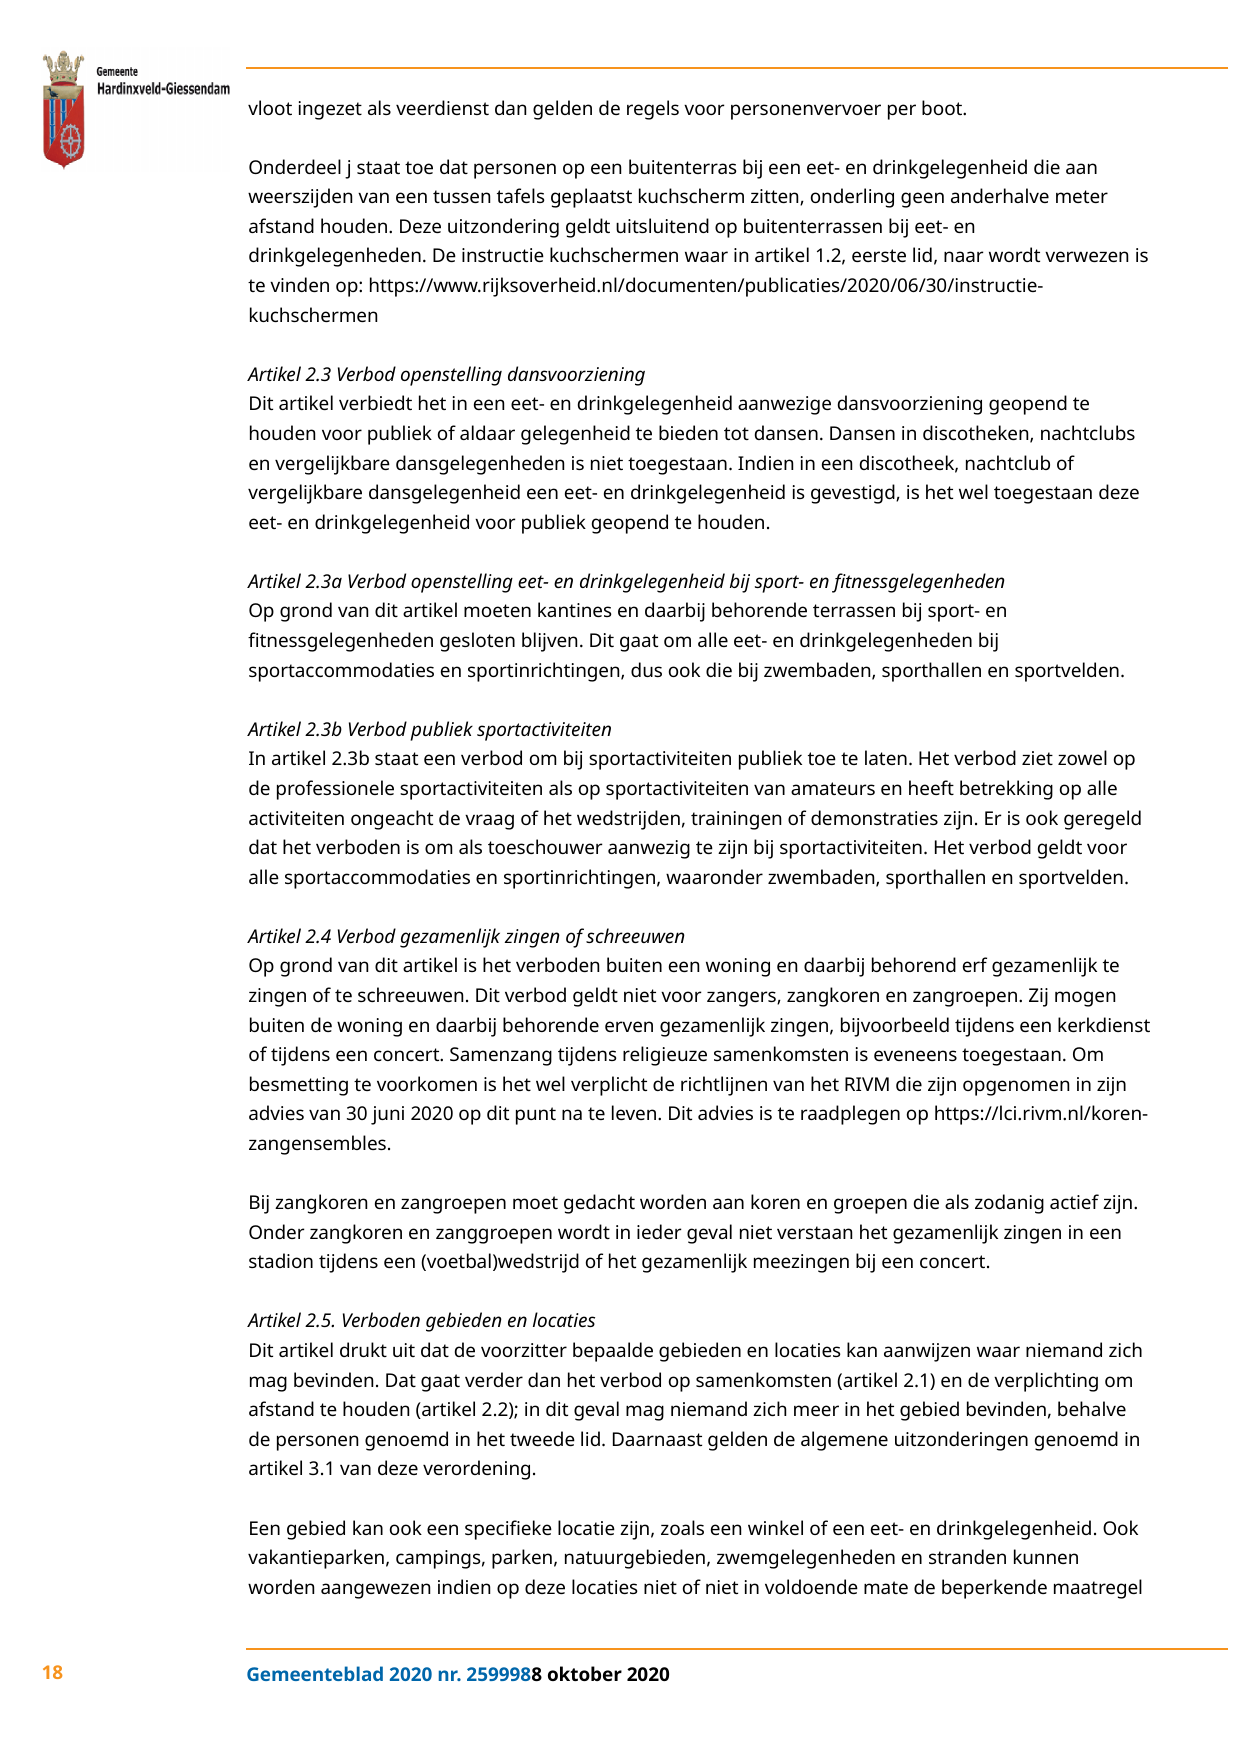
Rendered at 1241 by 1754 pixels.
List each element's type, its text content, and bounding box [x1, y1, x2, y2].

text Dit artikel drukt uit dat de voorzitter bepaalde gebieden en locaties kan aanwijzen waar niemand zich mag bevinden. Dat gaat verder dan het verbod op samenkomsten (artikel 2.1) en de verplichting om afstand te houden (artikel 2.2); in dit geval mag niemand zich meer in het gebied bevinden, behalve de personen genoemd in het tweede lid. Daarnaast gelden de algemene uitzonderingen genoemd in artikel 3.1 van deze verordening. [248, 1337, 1152, 1481]
text Artikel 2.3b Verbod publiek sportactiviteiten [248, 716, 1152, 742]
text Een gebied kan ook een specifieke locatie zijn, zoals een winkel of een eet- en drinkgelegenheid. Ook vakantieparken, campings, parken, natuurgebieden, zwemgelegenheden en stranden kunnen worden aangewezen indien op deze locaties niet of niet in voldoende mate de beperkende maatregel [248, 1515, 1152, 1600]
text Dit artikel verbiedt het in een eet- en drinkgelegenheid aanwezige dansvoorziening geopend te houden voor publiek of aldaar gelegenheid te bieden tot dansen. Dansen in discotheken, nachtclubs en vergelijkbare dansgelegenheden is niet toegestaan. Indien in een discotheek, nachtclub of vergelijkbare dansgelegenheid een eet- en drinkgelegenheid is gevestigd, is het wel toegestaan deze eet- en drinkgelegenheid voor publiek geopend te houden. [248, 391, 1152, 535]
text Onderdeel j staat toe dat personen op een buitenterras bij een eet- en drinkgelegenheid die aan weerszijden van een tussen tafels geplaatst kuchscherm zitten, onderling geen anderhalve meter afstand houden. Deze uitzondering geldt uitsluitend op buitenterrassen bij eet- en drinkgelegenheden. De instructie kuchschermen waar in artikel 1.2, eerste lid, naar wordt verwezen is te vinden op: https://www.rijksoverheid.nl/documenten/publicaties/2020/06/30/instructie-kuchschermen [248, 154, 1152, 328]
text Artikel 2.5. Verboden gebieden en locaties [248, 1308, 1152, 1333]
text Artikel 2.3a Verbod openstelling eet- en drinkgelegenheid bij sport- en fitnessgelegenheden [248, 568, 1152, 594]
text Bij zangkoren en zangroepen moet gedacht worden aan koren en groepen die als zodanig actief zijn. Onder zangkoren en zanggroepen wordt in ieder geval niet verstaan het gezamenlijk zingen in een stadion tijdens een (voetbal)wedstrijd of het gezamenlijk meezingen bij een concert. [248, 1189, 1152, 1274]
text Artikel 2.4 Verbod gezamenlijk zingen of schreeuwen [248, 923, 1152, 949]
text Artikel 2.3 Verbod openstelling dansvoorziening [248, 361, 1152, 387]
text Op grond van dit artikel is het verboden buiten een woning en daarbij behorend erf gezamenlijk te zingen of te schreeuwen. Dit verbod geldt niet voor zangers, zangkoren en zangroepen. Zij mogen buiten de woning en daarbij behorende erven gezamenlijk zingen, bijvoorbeeld tijdens een kerkdienst of tijdens een concert. Samenzang tijdens religieuze samenkomsten is eveneens toegestaan. Om besmetting te voorkomen is het wel verplicht de richtlijnen van het RIVM die zijn opgenomen in zijn advies van 30 juni 2020 op dit punt na te leven. Dit advies is te raadplegen op https://lci.rivm.nl/koren-zangensembles. [248, 953, 1152, 1156]
text vloot ingezet als veerdienst dan gelden de regels voor personenvervoer per boot. [248, 95, 1152, 121]
text Op grond van dit artikel moeten kantines en daarbij behorende terrassen bij sport- en fitnessgelegenheden gesloten blijven. Dit gaat om alle eet- en drinkgelegenheden bij sportaccommodaties en sportinrichtingen, dus ook die bij zwembaden, sporthallen en sportvelden. [248, 598, 1152, 683]
picture [41, 47, 231, 172]
text In artikel 2.3b staat een verbod om bij sportactiviteiten publiek toe te laten. Het verbod ziet zowel op de professionele sportactiviteiten als op sportactiviteiten van amateurs en heeft betrekking op alle activiteiten ongeacht de vraag of het wedstrijden, trainingen of demonstraties zijn. Er is ook geregeld dat het verboden is om als toeschouwer aanwezig te zijn bij sportactiviteiten. Het verbod geldt voor alle sportaccommodaties en sportinrichtingen, waaronder zwembaden, sporthallen en sportvelden. [248, 746, 1152, 890]
